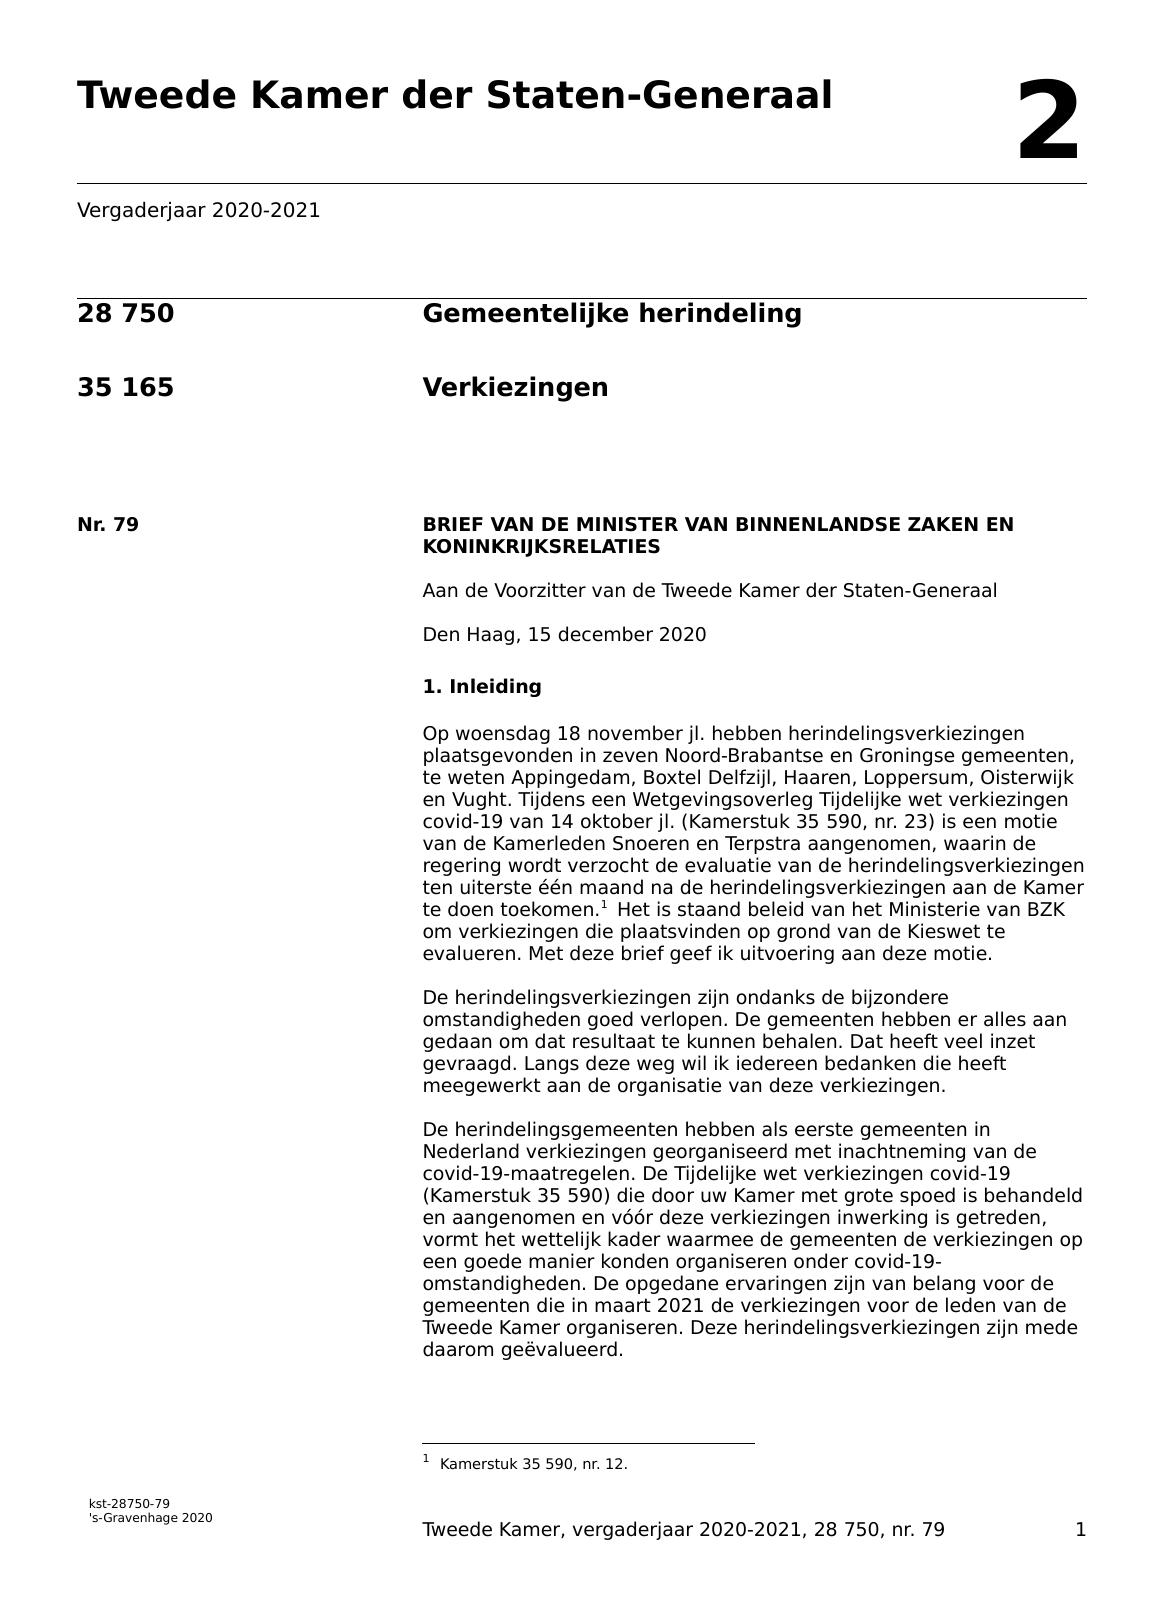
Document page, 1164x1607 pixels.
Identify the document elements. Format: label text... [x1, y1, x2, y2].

subtitle 1. Inleiding [422, 676, 1087, 698]
subtitle 28 750 Gemeentelijke herindeling [77, 299, 1087, 329]
text De herindelingsverkiezingen zijn ondanks de bijzondere omstandigheden goed verlopen. De gemeenten hebben er alles aan gedaan om dat resultaat te kunnen behalen. Dat heeft veel inzet gevraagd. Langs deze weg wil ik iedereen bedanken die heeft meegewerkt aan de organisatie van deze verkiezingen. [422, 987, 1087, 1097]
table_header 2 [886, 59, 1087, 183]
table_cell Vergaderjaar 2020-2021 [77, 184, 1087, 298]
text De herindelingsgemeenten hebben als eerste gemeenten in Nederland verkiezingen georganiseerd met inachtneming van de covid-19-maatregelen. De Tijdelijke wet verkiezingen covid-19 (Kamerstuk 35 590) die door uw Kamer met grote spoed is behandeld en aangenomen en vóór deze verkiezingen inwerking is getreden, vormt het wettelijk kader waarmee de gemeenten de verkiezingen op een goede manier konden organiseren onder covid-19-omstandigheden. De opgedane ervaringen zijn van belang voor de gemeenten die in maart 2021 de verkiezingen voor de leden van de Tweede Kamer organiseren. Deze herindelingsverkiezingen zijn mede daarom geëvalueerd. [422, 1119, 1087, 1361]
text Op woensdag 18 november jl. hebben herindelingsverkiezingen plaatsgevonden in zeven Noord-Brabantse en Groningse gemeenten, te weten Appingedam, Boxtel Delfzijl, Haaren, Loppersum, Oisterwijk en Vught. Tijdens een Wetgevingsoverleg Tijdelijke wet verkiezingen covid-19 van 14 oktober jl. (Kamerstuk 35 590, nr. 23) is een motie van de Kamerleden Snoeren en Terpstra aangenomen, waarin de regering wordt verzocht de evaluatie van de herindelingsverkiezingen ten uiterste één maand na de herindelingsverkiezingen aan de Kamer te doen toekomen. Het is staand beleid van het Ministerie van BZK om verkiezingen die plaatsvinden op grond van de Kieswet te evalueren. Met deze brief geef ik uitvoering aan deze motie. [422, 723, 1087, 965]
subtitle 35 165 Verkiezingen [77, 373, 1087, 403]
text Aan de Voorzitter van de Tweede Kamer der Staten-Generaal [422, 580, 1087, 602]
text kst-28750-79 [88, 1497, 323, 1511]
table_header Tweede Kamer der Staten-Generaal [77, 59, 886, 183]
text Den Haag, 15 december 2020 [422, 624, 1087, 646]
subtitle Nr. 79 BRIEF VAN DE MINISTER VAN BINNENLANDSE ZAKEN EN KONINKRIJKSRELATIES [77, 514, 1087, 558]
text Kamerstuk 35 590, nr. 12. [422, 1452, 1087, 1474]
text 's-Gravenhage 2020 [88, 1511, 323, 1525]
